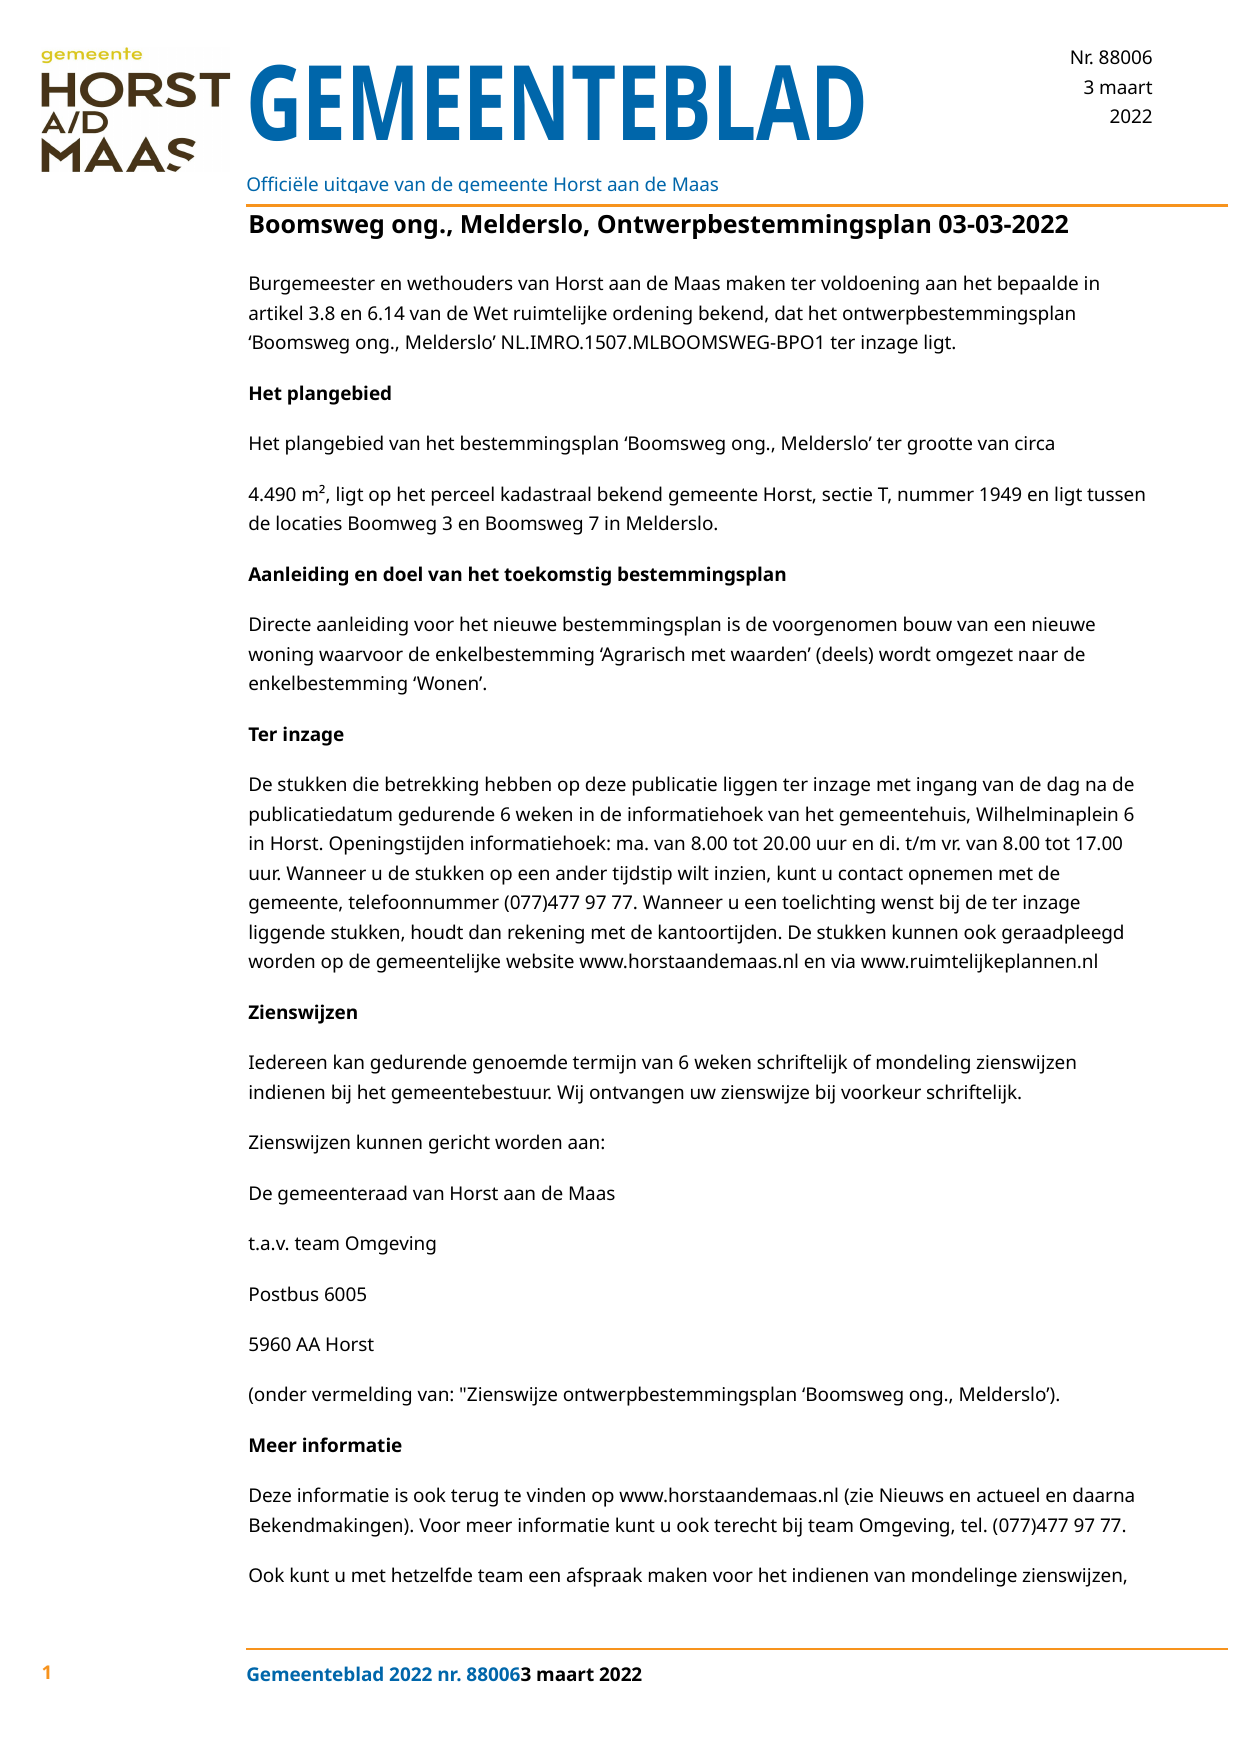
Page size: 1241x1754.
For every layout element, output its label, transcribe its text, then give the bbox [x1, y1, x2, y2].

text (onder vermelding van: "Zienswijze ontwerpbestemmingsplan ‘Boomsweg ong., Melderslo’). [248, 1382, 1152, 1407]
text Ook kunt u met hetzelfde team een afspraak maken voor het indienen van mondelinge zienswijzen, [248, 1562, 1152, 1588]
text t.a.v. team Omgeving [248, 1230, 1152, 1256]
text Iedereen kan gedurende genoemde termijn van 6 weken schriftelijk of mondeling zienswijzen indienen bij het gemeentebestuur. Wij ontvangen uw zienswijze bij voorkeur schriftelijk. [248, 1049, 1152, 1105]
text Het plangebied van het bestemmingsplan ‘Boomsweg ong., Melderslo’ ter grootte van circa [248, 430, 1152, 456]
text 4.490 m², ligt op het perceel kadastraal bekend gemeente Horst, sectie T, nummer 1949 en ligt tussen de locaties Boomweg 3 en Boomsweg 7 in Melderslo. [248, 481, 1152, 536]
text Zienswijzen [248, 999, 1152, 1025]
text Meer informatie [248, 1432, 1152, 1458]
text Het plangebied [248, 380, 1152, 406]
picture [41, 47, 231, 172]
text Zienswijzen kunnen gericht worden aan: [248, 1129, 1152, 1155]
text Postbus 6005 [248, 1281, 1152, 1306]
text Ter inzage [248, 721, 1152, 746]
text De stukken die betrekking hebben op deze publicatie liggen ter inzage met ingang van de dag na de publicatiedatum gedurende 6 weken in de informatiehoek van het gemeentehuis, Wilhelminaplein 6 in Horst. Openingstijden informatiehoek: ma. van 8.00 tot 20.00 uur en di. t/m vr. van 8.00 tot 17.00 uur. Wanneer u de stukken op een ander tijdstip wilt inzien, kunt u contact opnemen met de gemeente, telefoonnummer (077)477 97 77. Wanneer u een toelichting wenst bij de ter inzage liggende stukken, houdt dan rekening met de kantoortijden. De stukken kunnen ook geraadpleegd worden op de gemeentelijke website www.horstaandemaas.nl en via www.ruimtelijkeplannen.nl [248, 771, 1152, 974]
text Aanleiding en doel van het toekomstig bestemmingsplan [248, 561, 1152, 586]
text De gemeenteraad van Horst aan de Maas [248, 1180, 1152, 1206]
text Boomsweg ong., Melderslo, Ontwerpbestemmingsplan 03-03-2022 [248, 207, 1152, 241]
text Directe aanleiding voor het nieuwe bestemmingsplan is de voorgenomen bouw van een nieuwe woning waarvoor de enkelbestemming ‘Agrarisch met waarden’ (deels) wordt omgezet naar de enkelbestemming ‘Wonen’. [248, 611, 1152, 696]
text Deze informatie is ook terug te vinden op www.horstaandemaas.nl (zie Nieuws en actueel en daarna Bekendmakingen). Voor meer informatie kunt u ook terecht bij team Omgeving, tel. (077)477 97 77. [248, 1482, 1152, 1538]
text Burgemeester en wethouders van Horst aan de Maas maken ter voldoening aan het bepaalde in artikel 3.8 en 6.14 van de Wet ruimtelijke ordening bekend, dat het ontwerpbestemmingsplan ‘Boomsweg ong., Melderslo’ NL.IMRO.1507.MLBOOMSWEG-BPO1 ter inzage ligt. [248, 270, 1152, 355]
text 5960 AA Horst [248, 1331, 1152, 1357]
